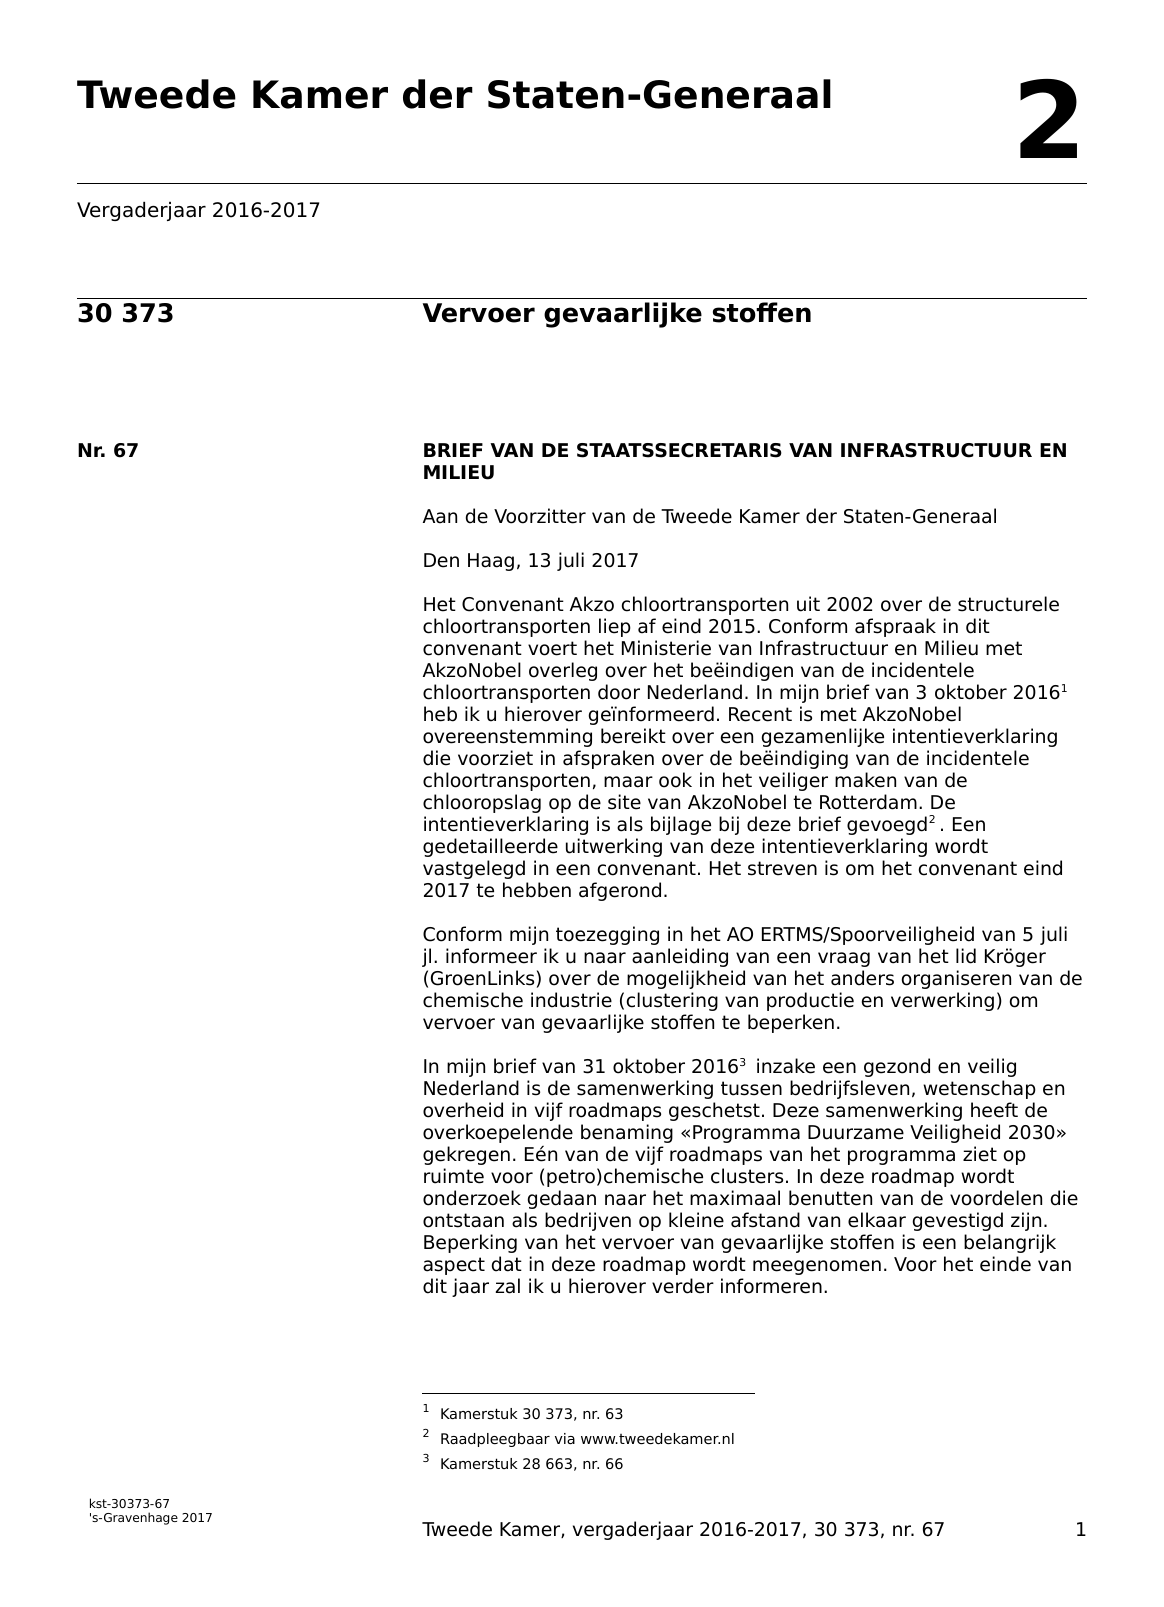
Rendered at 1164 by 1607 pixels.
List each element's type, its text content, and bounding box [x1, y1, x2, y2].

text Aan de Voorzitter van de Tweede Kamer der Staten-Generaal [422, 506, 1087, 528]
table_header 2 [886, 59, 1087, 183]
text Den Haag, 13 juli 2017 [422, 550, 1087, 572]
text In mijn brief van 31 oktober 2016 inzake een gezond en veilig Nederland is de samenwerking tussen bedrijfsleven, wetenschap en overheid in vijf roadmaps geschetst. Deze samenwerking heeft de overkoepelende benaming «Programma Duurzame Veiligheid 2030» gekregen. Eén van de vijf roadmaps van het programma ziet op ruimte voor (petro)chemische clusters. In deze roadmap wordt onderzoek gedaan naar het maximaal benutten van de voordelen die ontstaan als bedrijven op kleine afstand van elkaar gevestigd zijn. Beperking van het vervoer van gevaarlijke stoffen is een belangrijk aspect dat in deze roadmap wordt meegenomen. Voor het einde van dit jaar zal ik u hierover verder informeren. [422, 1056, 1087, 1298]
text Het Convenant Akzo chloortransporten uit 2002 over de structurele chloortransporten liep af eind 2015. Conform afspraak in dit convenant voert het Ministerie van Infrastructuur en Milieu met AkzoNobel overleg over het beëindigen van de incidentele chloortransporten door Nederland. In mijn brief van 3 oktober 2016 heb ik u hierover geïnformeerd. Recent is met AkzoNobel overeenstemming bereikt over een gezamenlijke intentieverklaring die voorziet in afspraken over de beëindiging van de incidentele chloortransporten, maar ook in het veiliger maken van de chlooropslag op de site van AkzoNobel te Rotterdam. De intentieverklaring is als bijlage bij deze brief gevoegd. Een gedetailleerde uitwerking van deze intentieverklaring wordt vastgelegd in een convenant. Het streven is om het convenant eind 2017 te hebben afgerond. [422, 594, 1087, 902]
text kst-30373-67 [88, 1497, 323, 1511]
table_cell Vergaderjaar 2016-2017 [77, 184, 1087, 298]
text Conform mijn toezegging in het AO ERTMS/Spoorveiligheid van 5 juli jl. informeer ik u naar aanleiding van een vraag van het lid Kröger (GroenLinks) over de mogelijkheid van het anders organiseren van de chemische industrie (clustering van productie en verwerking) om vervoer van gevaarlijke stoffen te beperken. [422, 924, 1087, 1034]
subtitle 30 373 Vervoer gevaarlijke stoffen [77, 299, 1087, 329]
text Kamerstuk 28 663, nr. 66 [422, 1452, 1087, 1474]
text Raadpleegbaar via www.tweedekamer.nl [422, 1427, 1087, 1449]
table_header Tweede Kamer der Staten-Generaal [77, 59, 886, 183]
subtitle Nr. 67 BRIEF VAN DE STAATSSECRETARIS VAN INFRASTRUCTUUR EN MILIEU [77, 440, 1087, 484]
text 's-Gravenhage 2017 [88, 1511, 323, 1525]
text Kamerstuk 30 373, nr. 63 [422, 1402, 1087, 1424]
